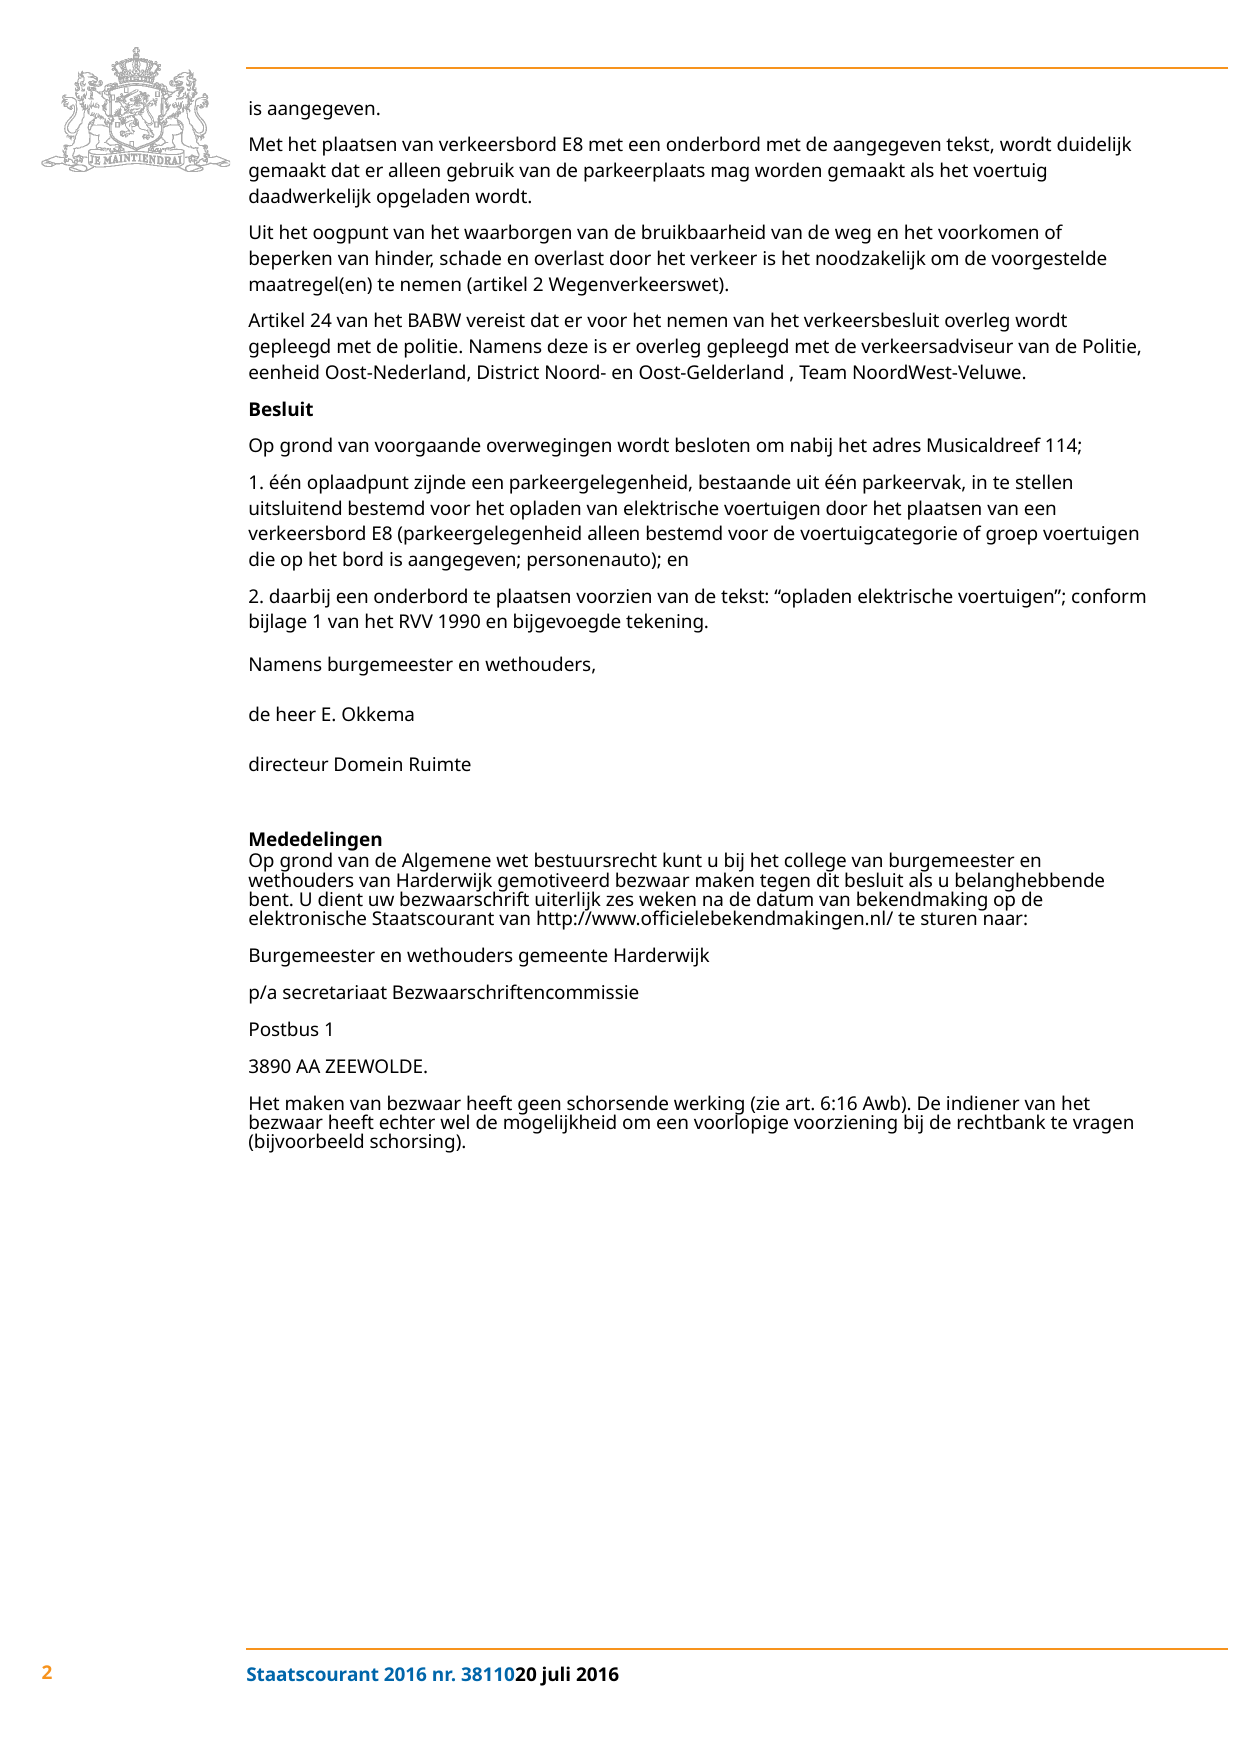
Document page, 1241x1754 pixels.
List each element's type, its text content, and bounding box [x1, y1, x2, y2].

picture [41, 47, 231, 172]
text 2. daarbij een onderbord te plaatsen voorzien van de tekst: “opladen elektrische voertuigen”; conform bijlage 1 van het RVV 1990 en bijgevoegde tekening. [248, 583, 1152, 634]
text Uit het oogpunt van het waarborgen van de bruikbaarheid van de weg en het voorkomen of beperken van hinder, schade en overlast door het verkeer is het noodzakelijk om de voorgestelde maatregel(en) te nemen (artikel 2 Wegenverkeerswet). [248, 219, 1152, 297]
text Burgemeester en wethouders gemeente Harderwijk [248, 947, 1152, 966]
text Met het plaatsen van verkeersbord E8 met een onderbord met de aangegeven tekst, wordt duidelijk gemaakt dat er alleen gebruik van de parkeerplaats mag worden gemaakt als het voertuig daadwerkelijk opgeladen wordt. [248, 131, 1152, 209]
text de heer E. Okkema [248, 701, 1152, 727]
text Besluit [248, 396, 1152, 422]
text Artikel 24 van het BABW vereist dat er voor het nemen van het verkeersbesluit overleg wordt gepleegd met de politie. Namens deze is er overleg gepleegd met de verkeersadviseur van de Politie, eenheid Oost-Nederland, District Noord- en Oost-Gelderland , Team NoordWest-Veluwe. [248, 308, 1152, 385]
text 3890 AA ZEEWOLDE. [248, 1058, 1152, 1077]
text is aangegeven. [248, 95, 1152, 121]
text Het maken van bezwaar heeft geen schorsende werking (zie art. 6:16 Awb). De indiener van het bezwaar heeft echter wel de mogelijkheid om een voorlopige voorziening bij de rechtbank te vragen (bijvoorbeeld schorsing). [248, 1095, 1152, 1153]
text directeur Domein Ruimte [248, 752, 1152, 777]
text Mededelingen [248, 827, 1152, 852]
text Op grond van voorgaande overwegingen wordt besloten om nabij het adres Musicaldreef 114; [248, 432, 1152, 458]
text Postbus 1 [248, 1021, 1152, 1040]
text Namens burgemeester en wethouders, [248, 651, 1152, 676]
text Op grond van de Algemene wet bestuursrecht kunt u bij het college van burgemeester en wethouders van Harderwijk gemotiveerd bezwaar maken tegen dit besluit als u belanghebbende bent. U dient uw bezwaarschrift uiterlijk zes weken na de datum van bekendmaking op de elektronische Staatscourant van http://www.officielebekendmakingen.nl/ te sturen naar: [248, 852, 1152, 929]
text 1. één oplaadpunt zijnde een parkeergelegenheid, bestaande uit één parkeervak, in te stellen uitsluitend bestemd voor het opladen van elektrische voertuigen door het plaatsen van een verkeersbord E8 (parkeergelegenheid alleen bestemd voor de voertuigcategorie of groep voertuigen die op het bord is aangegeven; personenauto); en [248, 469, 1152, 572]
text p/a secretariaat Bezwaarschriftencommissie [248, 984, 1152, 1003]
